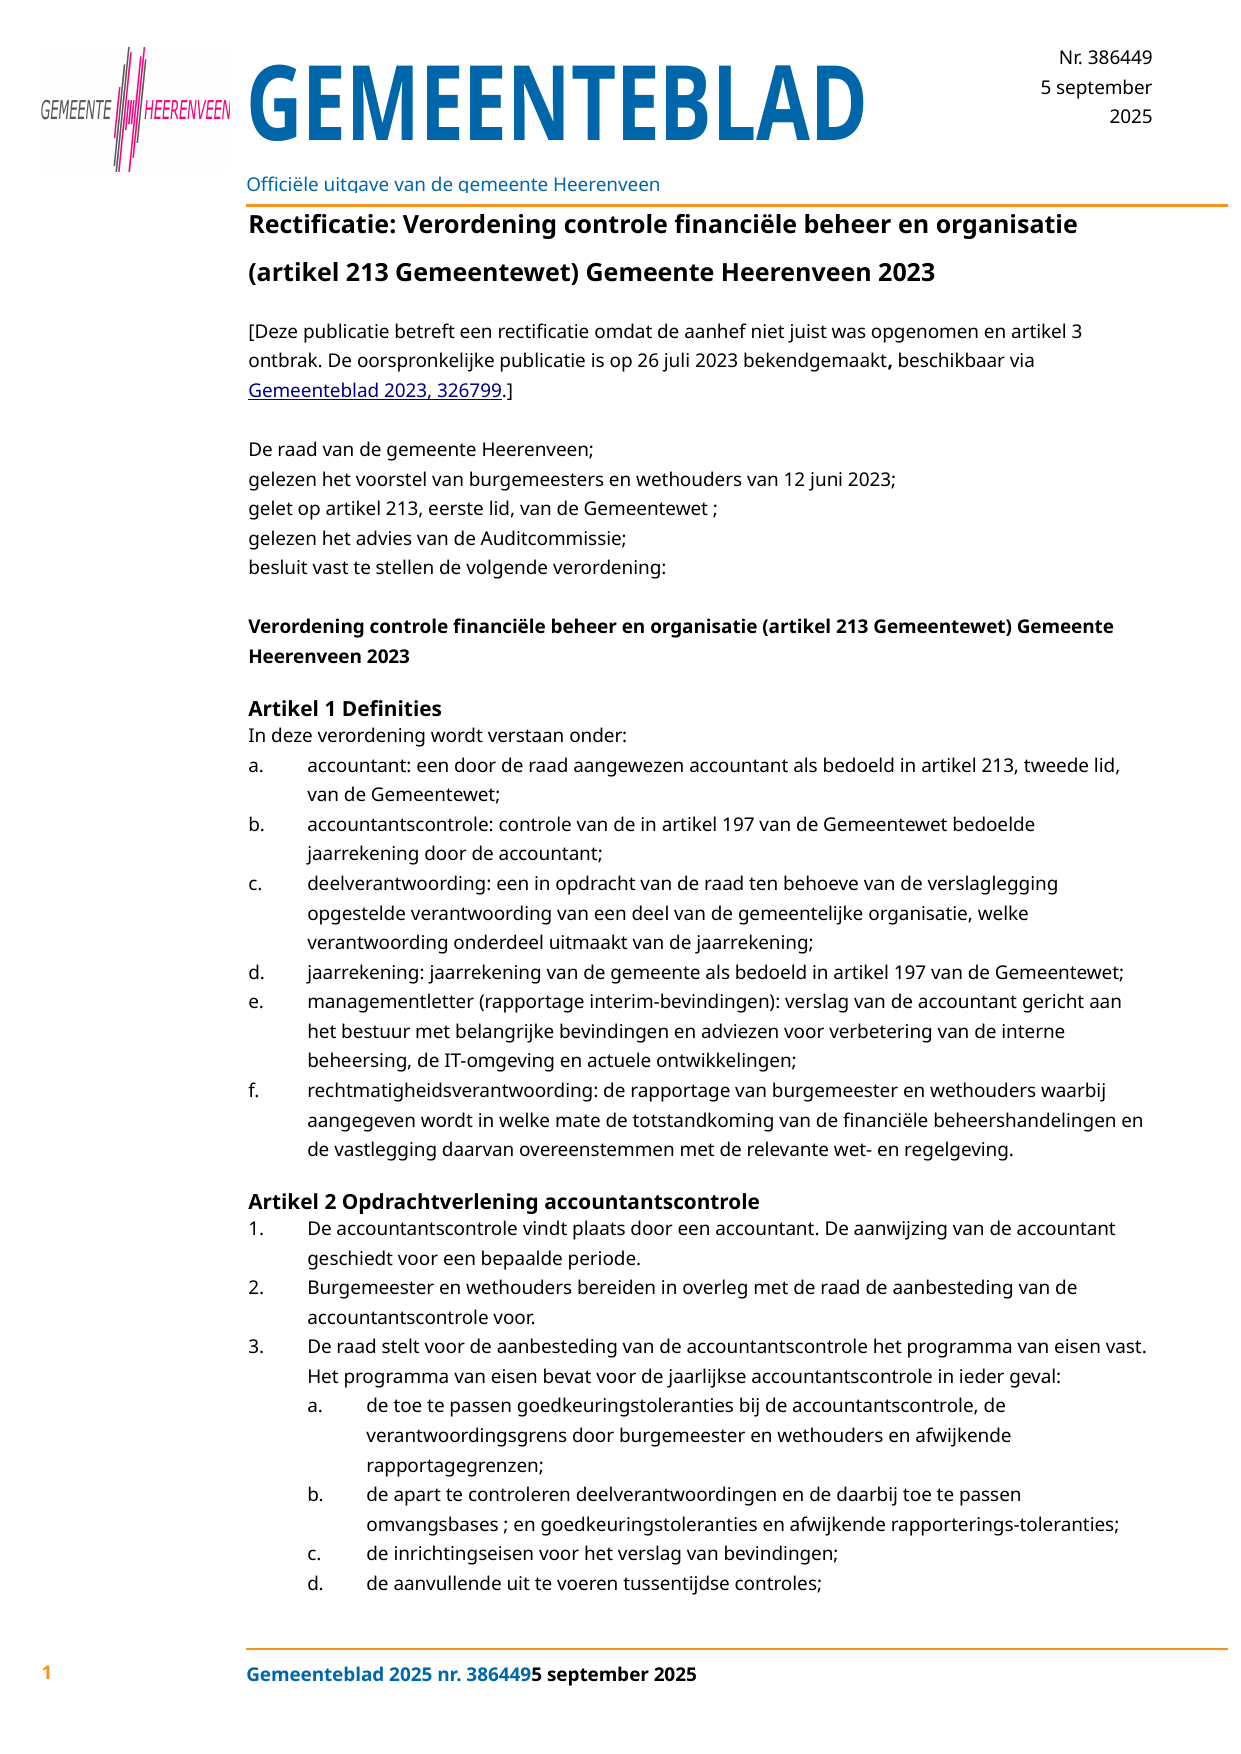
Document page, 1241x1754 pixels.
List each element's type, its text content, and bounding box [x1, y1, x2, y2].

list de toe te passen goedkeuringstoleranties bij de accountantscontrole, de verantwoordingsgrens door burgemeester en wethouders en afwijkende rapportagegrenzen; [307, 1393, 1152, 1478]
list rechtmatigheidsverantwoording: de rapportage van burgemeester en wethouders waarbij aangegeven wordt in welke mate de totstandkoming van de financiële beheershandelingen en de vastlegging daarvan overeenstemmen met de relevante wet- en regelgeving. [248, 1077, 1152, 1162]
list jaarrekening: jaarrekening van de gemeente als bedoeld in artikel 197 van de Gemeentewet; [248, 959, 1152, 984]
text [Deze publicatie betreft een rectificatie omdat de aanhef niet juist was opgenomen en artikel 3 ontbrak. De oorspronkelijke publicatie is op 26 juli 2023 bekendgemaakt, beschikbaar via Gemeenteblad 2023, 326799.] [248, 318, 1152, 403]
list managementletter (rapportage interim-bevindingen): verslag van de accountant gericht aan het bestuur met belangrijke bevindingen en adviezen voor verbetering van de interne beheersing, de IT-omgeving en actuele ontwikkelingen; [248, 988, 1152, 1073]
list de inrichtingseisen voor het verslag van bevindingen; [307, 1541, 1152, 1566]
text In deze verordening wordt verstaan onder: [248, 722, 1152, 748]
list accountant: een door de raad aangewezen accountant als bedoeld in artikel 213, tweede lid, van de Gemeentewet; [248, 752, 1152, 807]
text gelezen het voorstel van burgemeesters en wethouders van 12 juni 2023; [248, 466, 1152, 492]
text gelet op artikel 213, eerste lid, van de Gemeentewet ; [248, 495, 1152, 521]
list accountantscontrole: controle van de in artikel 197 van de Gemeentewet bedoelde jaarrekening door de accountant; [248, 811, 1152, 866]
text Artikel 2 Opdrachtverlening accountantscontrole [248, 1187, 1152, 1215]
text besluit vast te stellen de volgende verordening: [248, 554, 1152, 580]
text De raad van de gemeente Heerenveen; [248, 436, 1152, 462]
text gelezen het advies van de Auditcommissie; [248, 525, 1152, 551]
list De raad stelt voor de aanbesteding van de accountantscontrole het programma van eisen vast. Het programma van eisen bevat voor de jaarlijkse accountantscontrole in ieder geval: [248, 1333, 1152, 1389]
text Rectificatie: Verordening controle financiële beheer en organisatie (artikel 213 Gemeentewet) Gemeente Heerenveen 2023 [248, 207, 1152, 288]
list de apart te controleren deelverantwoordingen en de daarbij toe te passen omvangsbases ; en goedkeuringstoleranties en afwijkende rapporterings-toleranties; [307, 1481, 1152, 1537]
text Artikel 1 Definities [248, 694, 1152, 722]
list de aanvullende uit te voeren tussentijdse controles; [307, 1570, 1152, 1596]
picture [41, 47, 231, 172]
text Verordening controle financiële beheer en organisatie (artikel 213 Gemeentewet) Gemeente Heerenveen 2023 [248, 614, 1152, 669]
list deelverantwoording: een in opdracht van de raad ten behoeve van de verslaglegging opgestelde verantwoording van een deel van de gemeentelijke organisatie, welke verantwoording onderdeel uitmaakt van de jaarrekening; [248, 870, 1152, 955]
list Burgemeester en wethouders bereiden in overleg met de raad de aanbesteding van de accountantscontrole voor. [248, 1274, 1152, 1330]
list De accountantscontrole vindt plaats door een accountant. De aanwijzing van de accountant geschiedt voor een bepaalde periode. [248, 1215, 1152, 1271]
